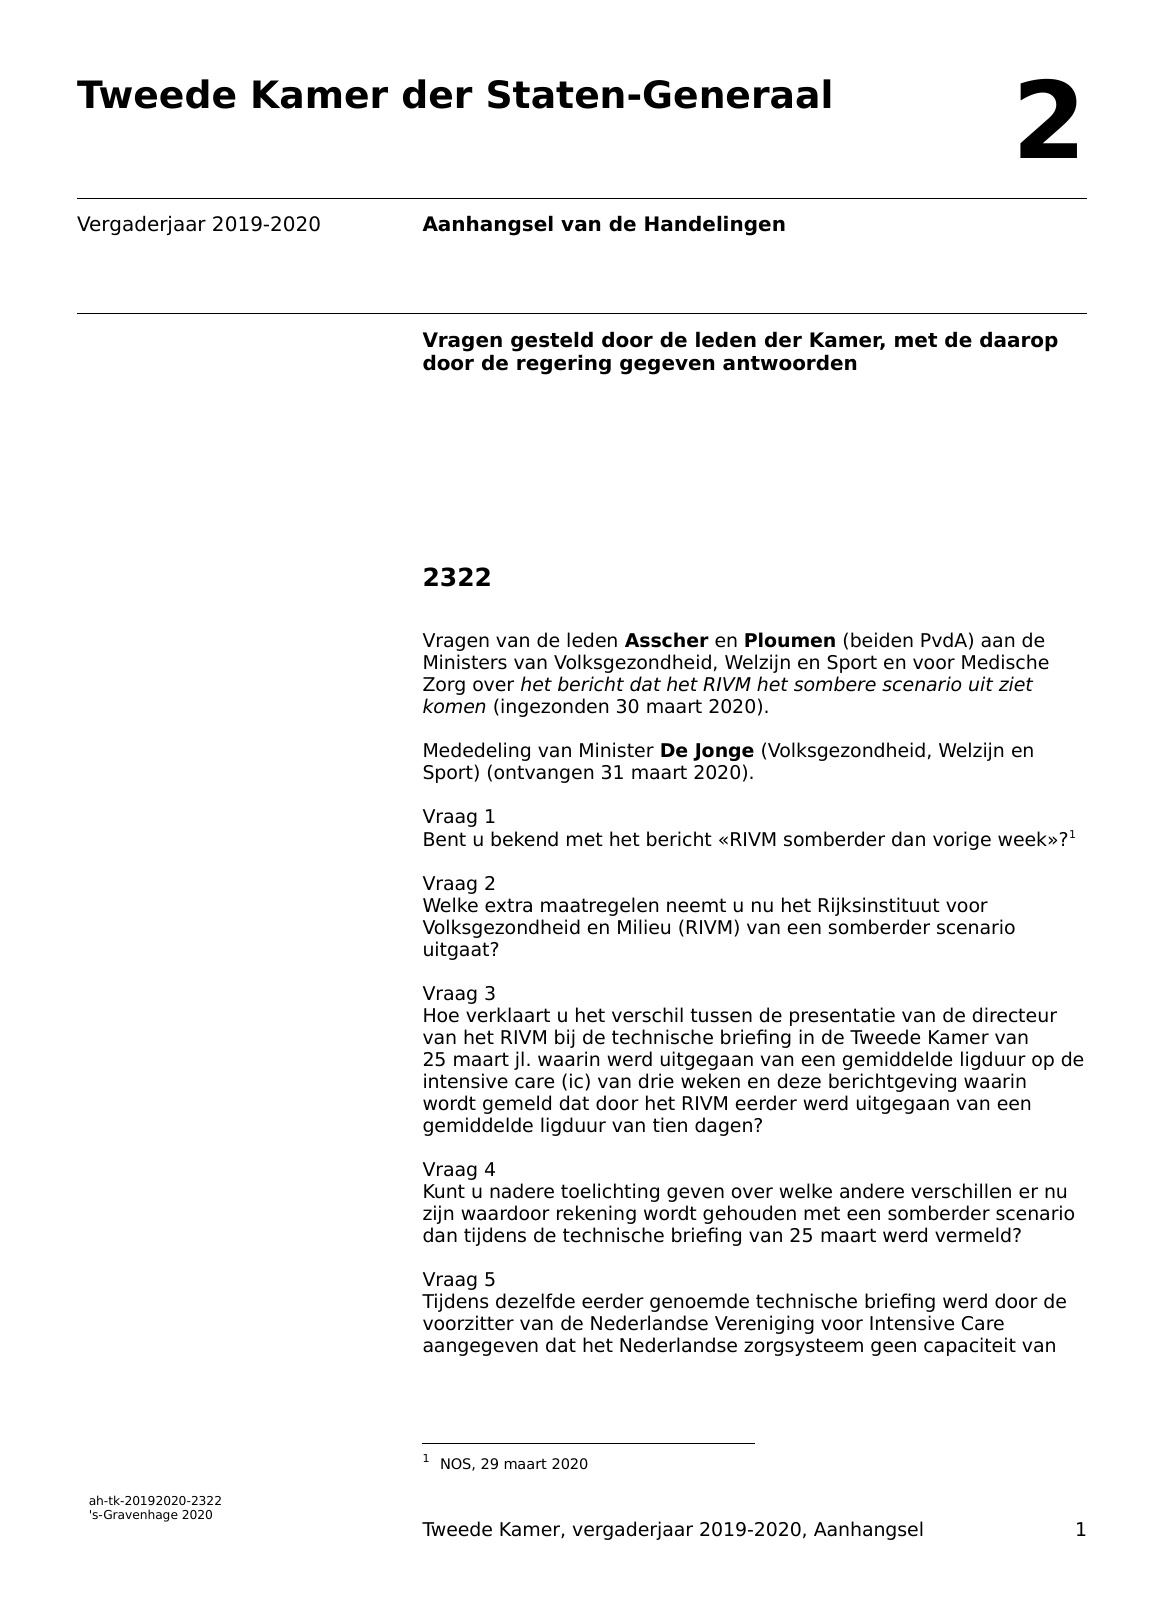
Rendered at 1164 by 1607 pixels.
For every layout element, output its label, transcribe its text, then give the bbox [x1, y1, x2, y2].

text Mededeling van Minister De Jonge (Volksgezondheid, Welzijn en Sport) (ontvangen 31 maart 2020). [422, 740, 1087, 784]
text 's-Gravenhage 2020 [88, 1508, 323, 1522]
text Bent u bekend met het bericht «RIVM somberder dan vorige week»? [422, 828, 1087, 850]
text Vraag 2 [422, 873, 1087, 894]
text Kunt u nadere toelichting geven over welke andere verschillen er nu zijn waardoor rekening wordt gehouden met een somberder scenario dan tijdens de technische briefing van 25 maart werd vermeld? [422, 1181, 1087, 1247]
text NOS, 29 maart 2020 [422, 1452, 1087, 1474]
table_cell Vragen gesteld door de leden der Kamer, met de daarop door de regering gegeven antwoorden [422, 314, 1087, 375]
text Vraag 1 [422, 806, 1087, 828]
text Tijdens dezelfde eerder genoemde technische briefing werd door de voorzitter van de Nederlandse Vereniging voor Intensive Care aangegeven dat het Nederlandse zorgsysteem geen capaciteit van [422, 1291, 1087, 1357]
text Hoe verklaart u het verschil tussen de presentatie van de directeur van het RIVM bij de technische briefing in de Tweede Kamer van 25 maart jl. waarin werd uitgegaan van een gemiddelde ligduur op de intensive care (ic) van drie weken en deze berichtgeving waarin wordt gemeld dat door het RIVM eerder werd uitgegaan van een gemiddelde ligduur van tien dagen? [422, 1005, 1087, 1137]
table_header 2 [886, 59, 1087, 198]
text Vraag 5 [422, 1269, 1087, 1291]
text ah-tk-20192020-2322 [88, 1494, 323, 1508]
text 2322 [422, 563, 1087, 592]
table_cell [77, 314, 422, 375]
text Vraag 3 [422, 983, 1087, 1005]
text Vraag 4 [422, 1159, 1087, 1181]
text Welke extra maatregelen neemt u nu het Rijksinstituut voor Volksgezondheid en Milieu (RIVM) van een somberder scenario uitgaat? [422, 894, 1087, 961]
table_header Tweede Kamer der Staten-Generaal [77, 59, 886, 198]
text Vragen van de leden Asscher en Ploumen (beiden PvdA) aan de Ministers van Volksgezondheid, Welzijn en Sport en voor Medische Zorg over het bericht dat het RIVM het sombere scenario uit ziet komen (ingezonden 30 maart 2020). [422, 630, 1087, 718]
table_cell Aanhangsel van de Handelingen [422, 199, 1087, 313]
table_cell Vergaderjaar 2019-2020 [77, 199, 422, 313]
